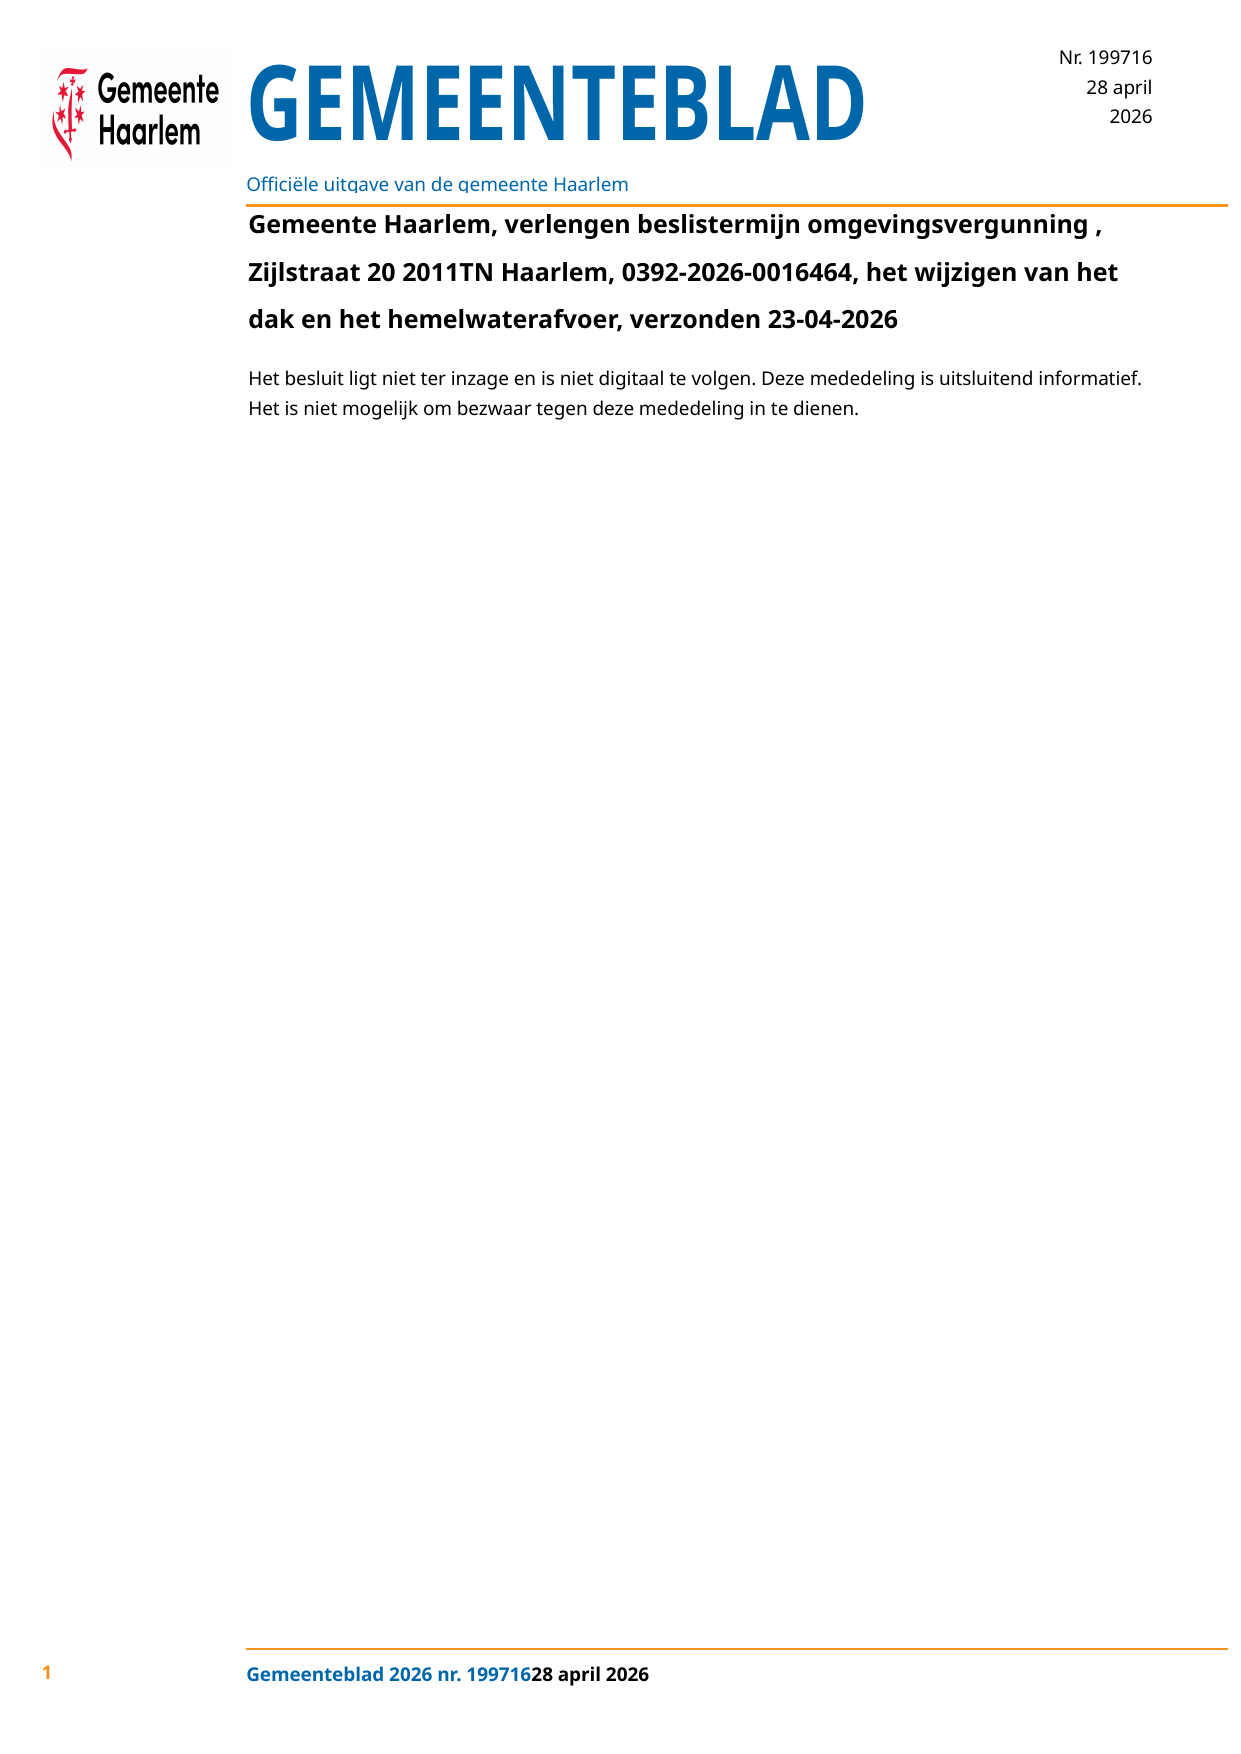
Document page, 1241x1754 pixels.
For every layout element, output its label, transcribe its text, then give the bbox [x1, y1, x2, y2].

text Gemeente Haarlem, verlengen beslistermijn omgevingsvergunning , Zijlstraat 20 2011TN Haarlem, 0392-2026-0016464, het wijzigen van het dak en het hemelwaterafvoer, verzonden 23-04-2026 [248, 207, 1152, 336]
text Het besluit ligt niet ter inzage en is niet digitaal te volgen. Deze mededeling is uitsluitend informatief. Het is niet mogelijk om bezwaar tegen deze mededeling in te dienen. [248, 366, 1152, 421]
picture [41, 47, 231, 172]
